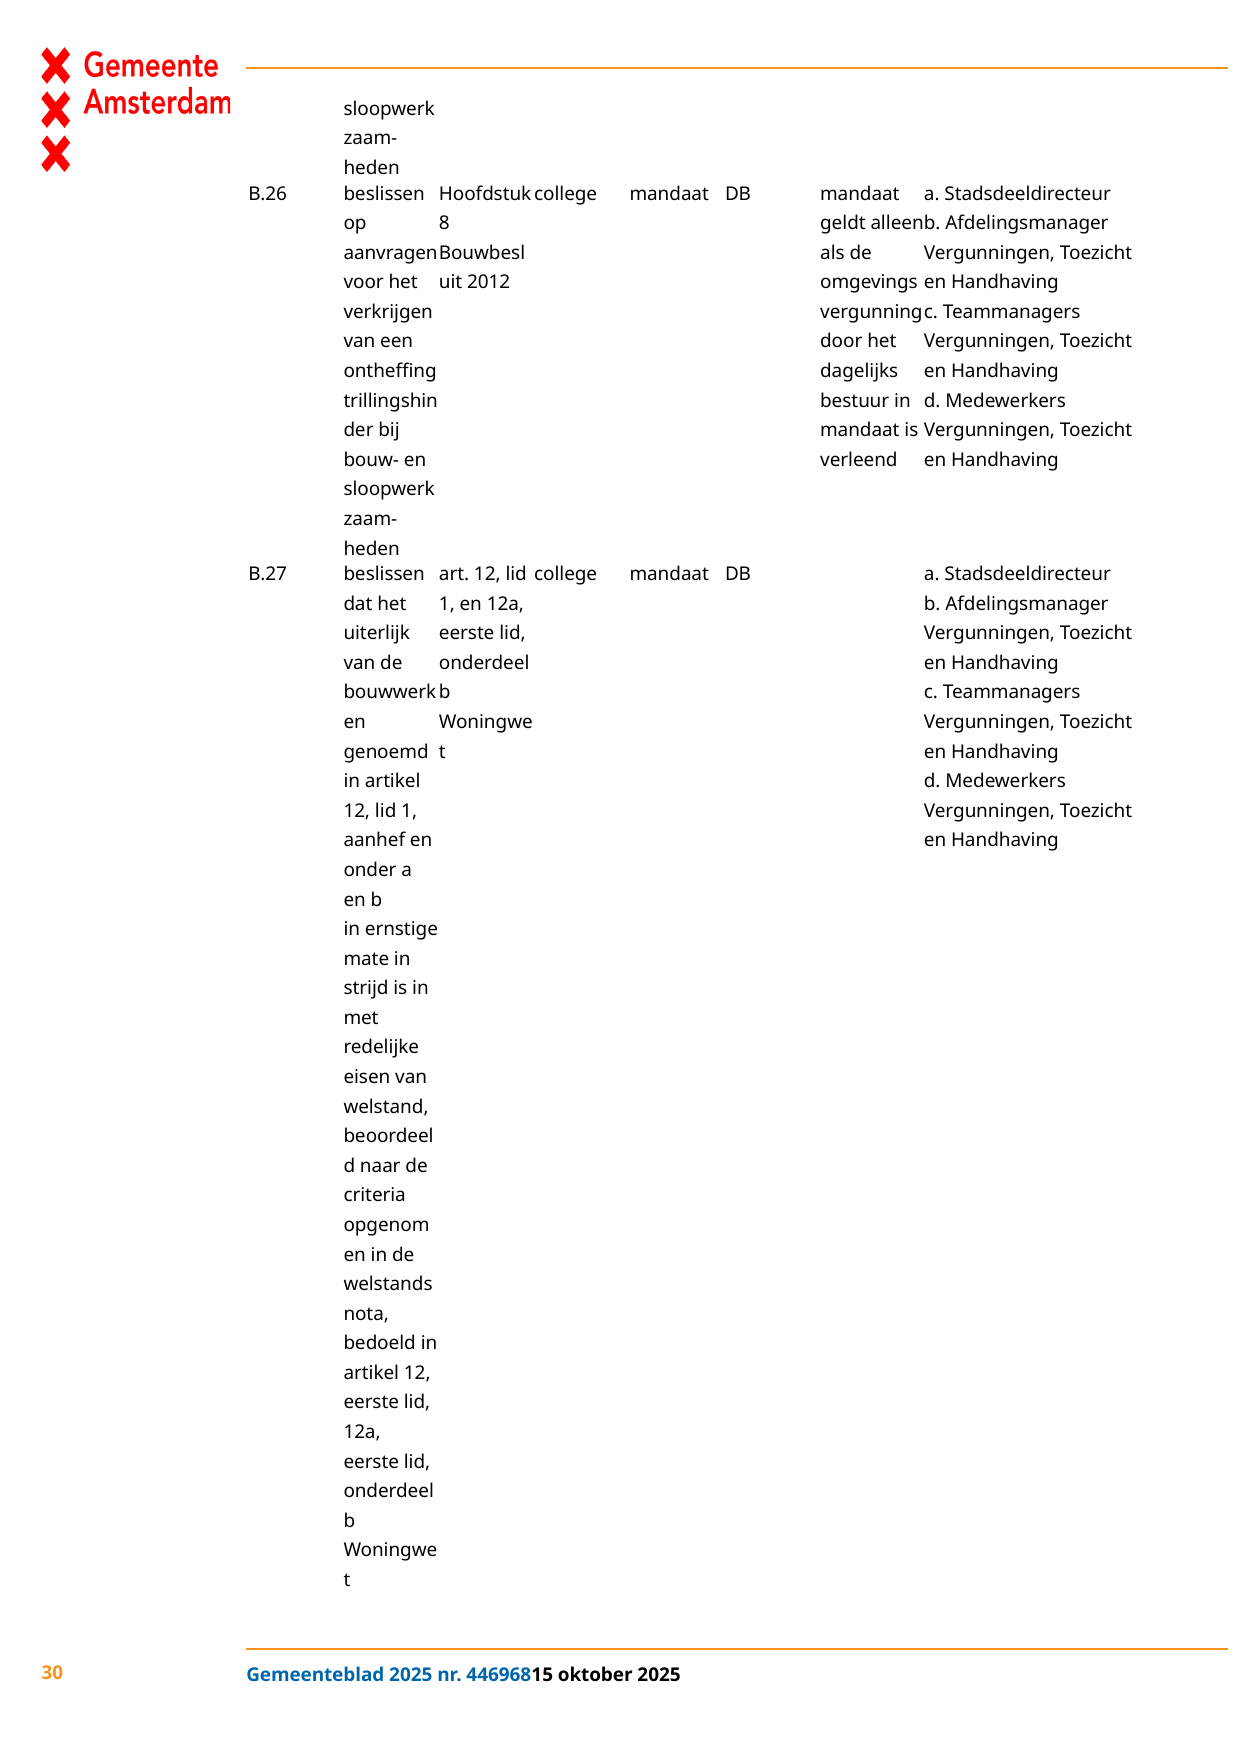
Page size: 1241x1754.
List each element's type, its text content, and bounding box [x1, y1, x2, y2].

table_cell a. Stadsdeeldirecteur b. Afdelingsmanager Vergunningen, Toezicht en Handhaving c. Teammanagers Vergunningen, Toezicht en Handhaving d. Medewerkers Vergunningen, Toezicht en Handhaving [924, 560, 1152, 1592]
table_cell beslissen dat het uiterlijk van de bouwwerken genoemd in artikel 12, lid 1, aanhef en onder a en b in ernstige mate in strijd is in met redelijke eisen van welstand, beoordeeld naar de criteria opgenomen in de welstandsnota, bedoeld in artikel 12, eerste lid, 12a, eerste lid, onderdeel b Woningwet [343, 560, 439, 1592]
table_cell beslissen op aanvragen voor het verkrijgen van een ontheffing trillingshinder bij bouw- en sloopwerkzaam-heden [343, 180, 439, 560]
table_cell [248, 95, 343, 180]
table_cell [725, 95, 820, 180]
table_cell B.26 [248, 180, 343, 560]
table_cell art. 12, lid 1, en 12a, eerste lid, onderdeel b Woningwet [439, 560, 534, 1592]
picture [41, 47, 231, 172]
table_cell [820, 560, 924, 1592]
table_cell DB [725, 560, 820, 1592]
table_cell Hoofdstuk 8 Bouwbesluit 2012 [439, 180, 534, 560]
table_cell [924, 95, 1152, 180]
table_cell college [534, 560, 629, 1592]
table_cell B.27 [248, 560, 343, 1592]
table_cell sloopwerkzaam-heden [343, 95, 439, 180]
table_cell [629, 95, 725, 180]
table_cell mandaat geldt alleen als de omgevingsvergunning door het dagelijks bestuur in mandaat is verleend [820, 180, 924, 560]
table_cell [820, 95, 924, 180]
table_cell a. Stadsdeeldirecteur b. Afdelingsmanager Vergunningen, Toezicht en Handhaving c. Teammanagers Vergunningen, Toezicht en Handhaving d. Medewerkers Vergunningen, Toezicht en Handhaving [924, 180, 1152, 560]
table_cell college [534, 180, 629, 560]
table_cell [534, 95, 629, 180]
table_cell mandaat [629, 560, 725, 1592]
table_cell [439, 95, 534, 180]
table_cell DB [725, 180, 820, 560]
table_cell mandaat [629, 180, 725, 560]
